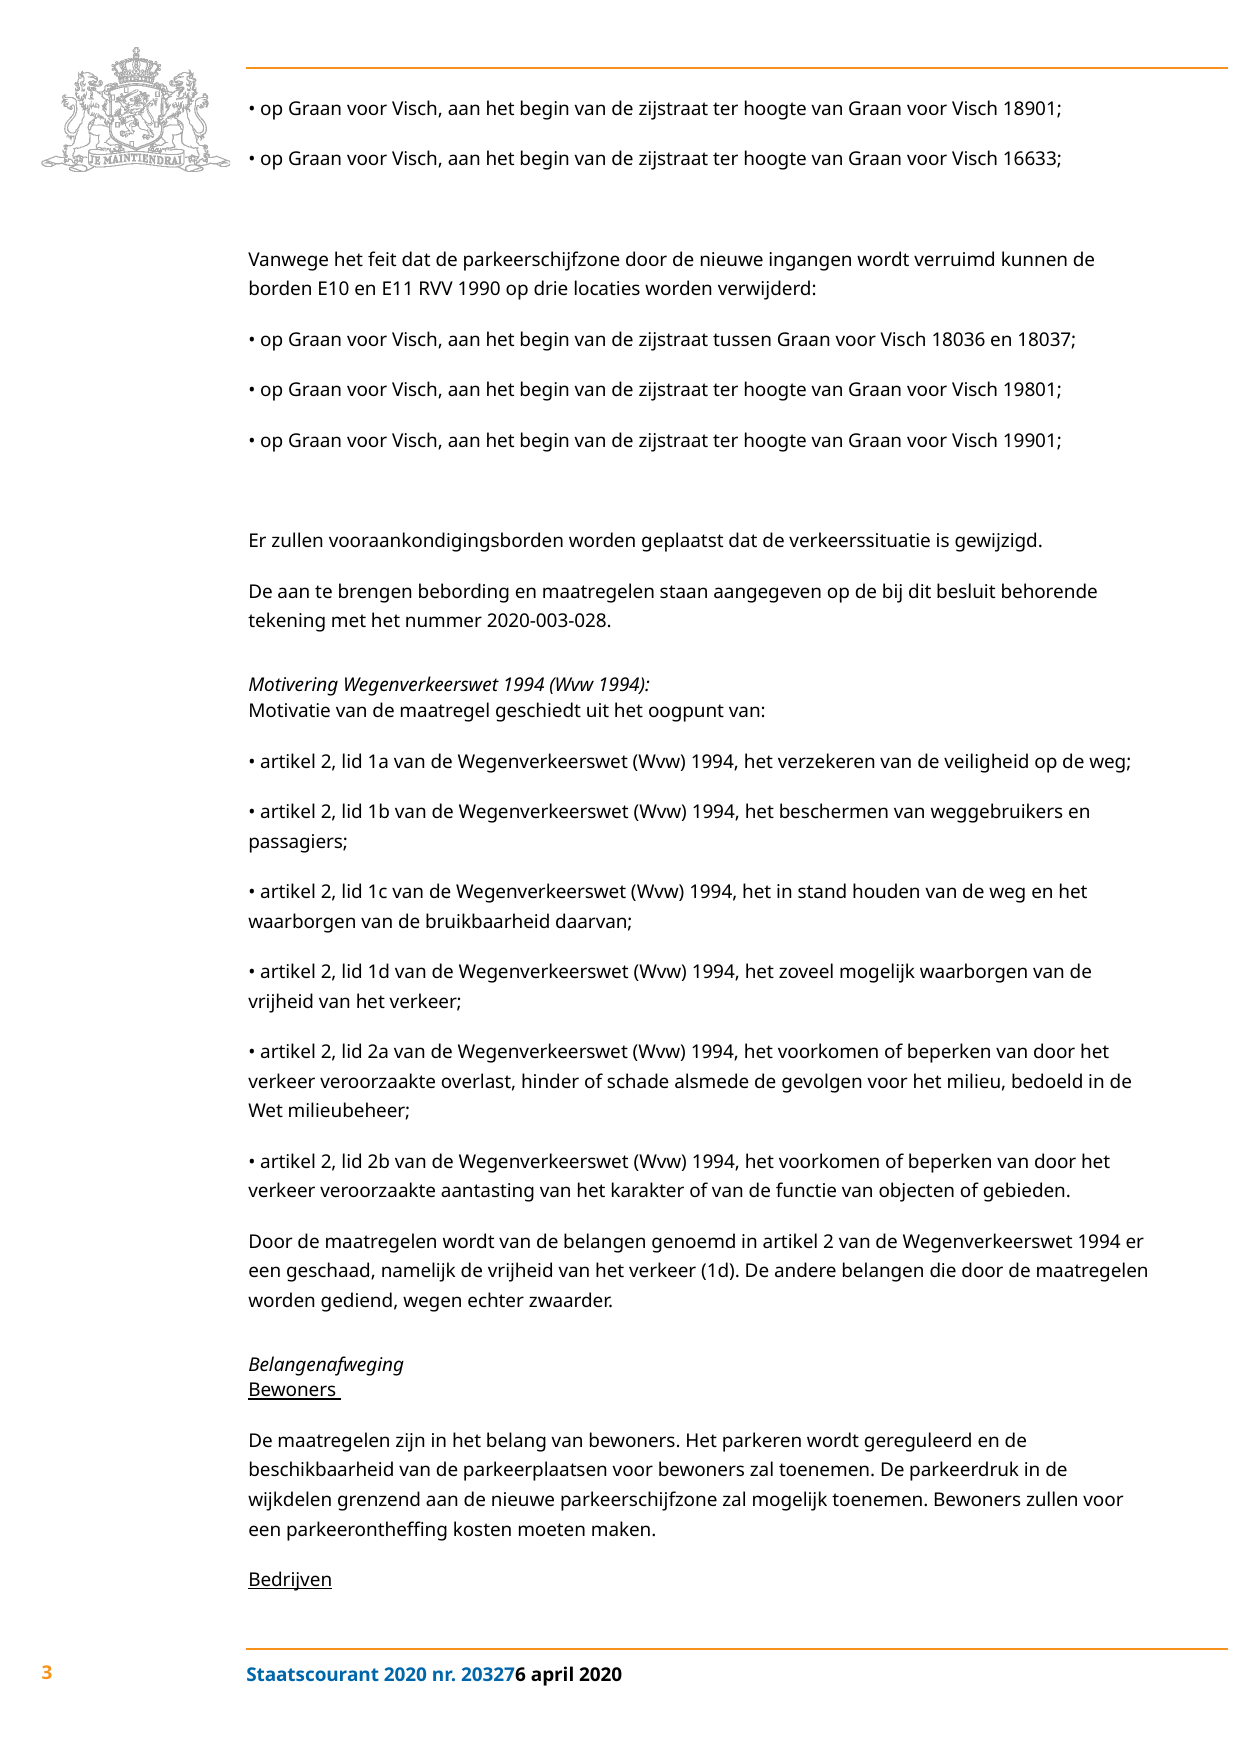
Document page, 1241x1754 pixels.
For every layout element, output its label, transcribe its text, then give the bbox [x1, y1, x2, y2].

text Er zullen vooraankondigingsborden worden geplaatst dat de verkeerssituatie is gewijzigd. [248, 528, 1152, 553]
text • op Graan voor Visch, aan het begin van de zijstraat ter hoogte van Graan voor Visch 18901; [248, 95, 1152, 121]
text • artikel 2, lid 1b van de Wegenverkeerswet (Wvw) 1994, het beschermen van weggebruikers en passagiers; [248, 798, 1152, 853]
text Bedrijven [248, 1566, 1152, 1592]
text Vanwege het feit dat de parkeerschijfzone door de nieuwe ingangen wordt verruimd kunnen de borden E10 en E11 RVV 1990 op drie locaties worden verwijderd: [248, 246, 1152, 301]
text • op Graan voor Visch, aan het begin van de zijstraat ter hoogte van Graan voor Visch 16633; [248, 145, 1152, 171]
picture [41, 47, 231, 172]
text Door de maatregelen wordt van de belangen genoemd in artikel 2 van de Wegenverkeerswet 1994 er een geschaad, namelijk de vrijheid van het verkeer (1d). De andere belangen die door de maatregelen worden gediend, wegen echter zwaarder. [248, 1228, 1152, 1313]
text Bewoners [248, 1377, 1152, 1402]
text • artikel 2, lid 2a van de Wegenverkeerswet (Wvw) 1994, het voorkomen of beperken van door het verkeer veroorzaakte overlast, hinder of schade alsmede de gevolgen voor het milieu, bedoeld in de Wet milieubeheer; [248, 1038, 1152, 1123]
text • artikel 2, lid 1c van de Wegenverkeerswet (Wvw) 1994, het in stand houden van de weg en het waarborgen van de bruikbaarheid daarvan; [248, 878, 1152, 933]
text De maatregelen zijn in het belang van bewoners. Het parkeren wordt gereguleerd en de beschikbaarheid van de parkeerplaatsen voor bewoners zal toenemen. De parkeerdruk in de wijkdelen grenzend aan de nieuwe parkeerschijfzone zal mogelijk toenemen. Bewoners zullen voor een parkeerontheffing kosten moeten maken. [248, 1427, 1152, 1542]
text Motivatie van de maatregel geschiedt uit het oogpunt van: [248, 697, 1152, 723]
text Belangenafweging [248, 1351, 1152, 1377]
text • artikel 2, lid 2b van de Wegenverkeerswet (Wvw) 1994, het voorkomen of beperken van door het verkeer veroorzaakte aantasting van het karakter of van de functie van objecten of gebieden. [248, 1148, 1152, 1203]
text De aan te brengen bebording en maatregelen staan aangegeven op de bij dit besluit behorende tekening met het nummer 2020-003-028. [248, 578, 1152, 633]
text • op Graan voor Visch, aan het begin van de zijstraat ter hoogte van Graan voor Visch 19801; [248, 376, 1152, 402]
text • op Graan voor Visch, aan het begin van de zijstraat ter hoogte van Graan voor Visch 19901; [248, 427, 1152, 453]
text • artikel 2, lid 1d van de Wegenverkeerswet (Wvw) 1994, het zoveel mogelijk waarborgen van de vrijheid van het verkeer; [248, 958, 1152, 1013]
text Motivering Wegenverkeerswet 1994 (Wvw 1994): [248, 672, 1152, 697]
text • artikel 2, lid 1a van de Wegenverkeerswet (Wvw) 1994, het verzekeren van de veiligheid op de weg; [248, 748, 1152, 773]
text • op Graan voor Visch, aan het begin van de zijstraat tussen Graan voor Visch 18036 en 18037; [248, 326, 1152, 352]
